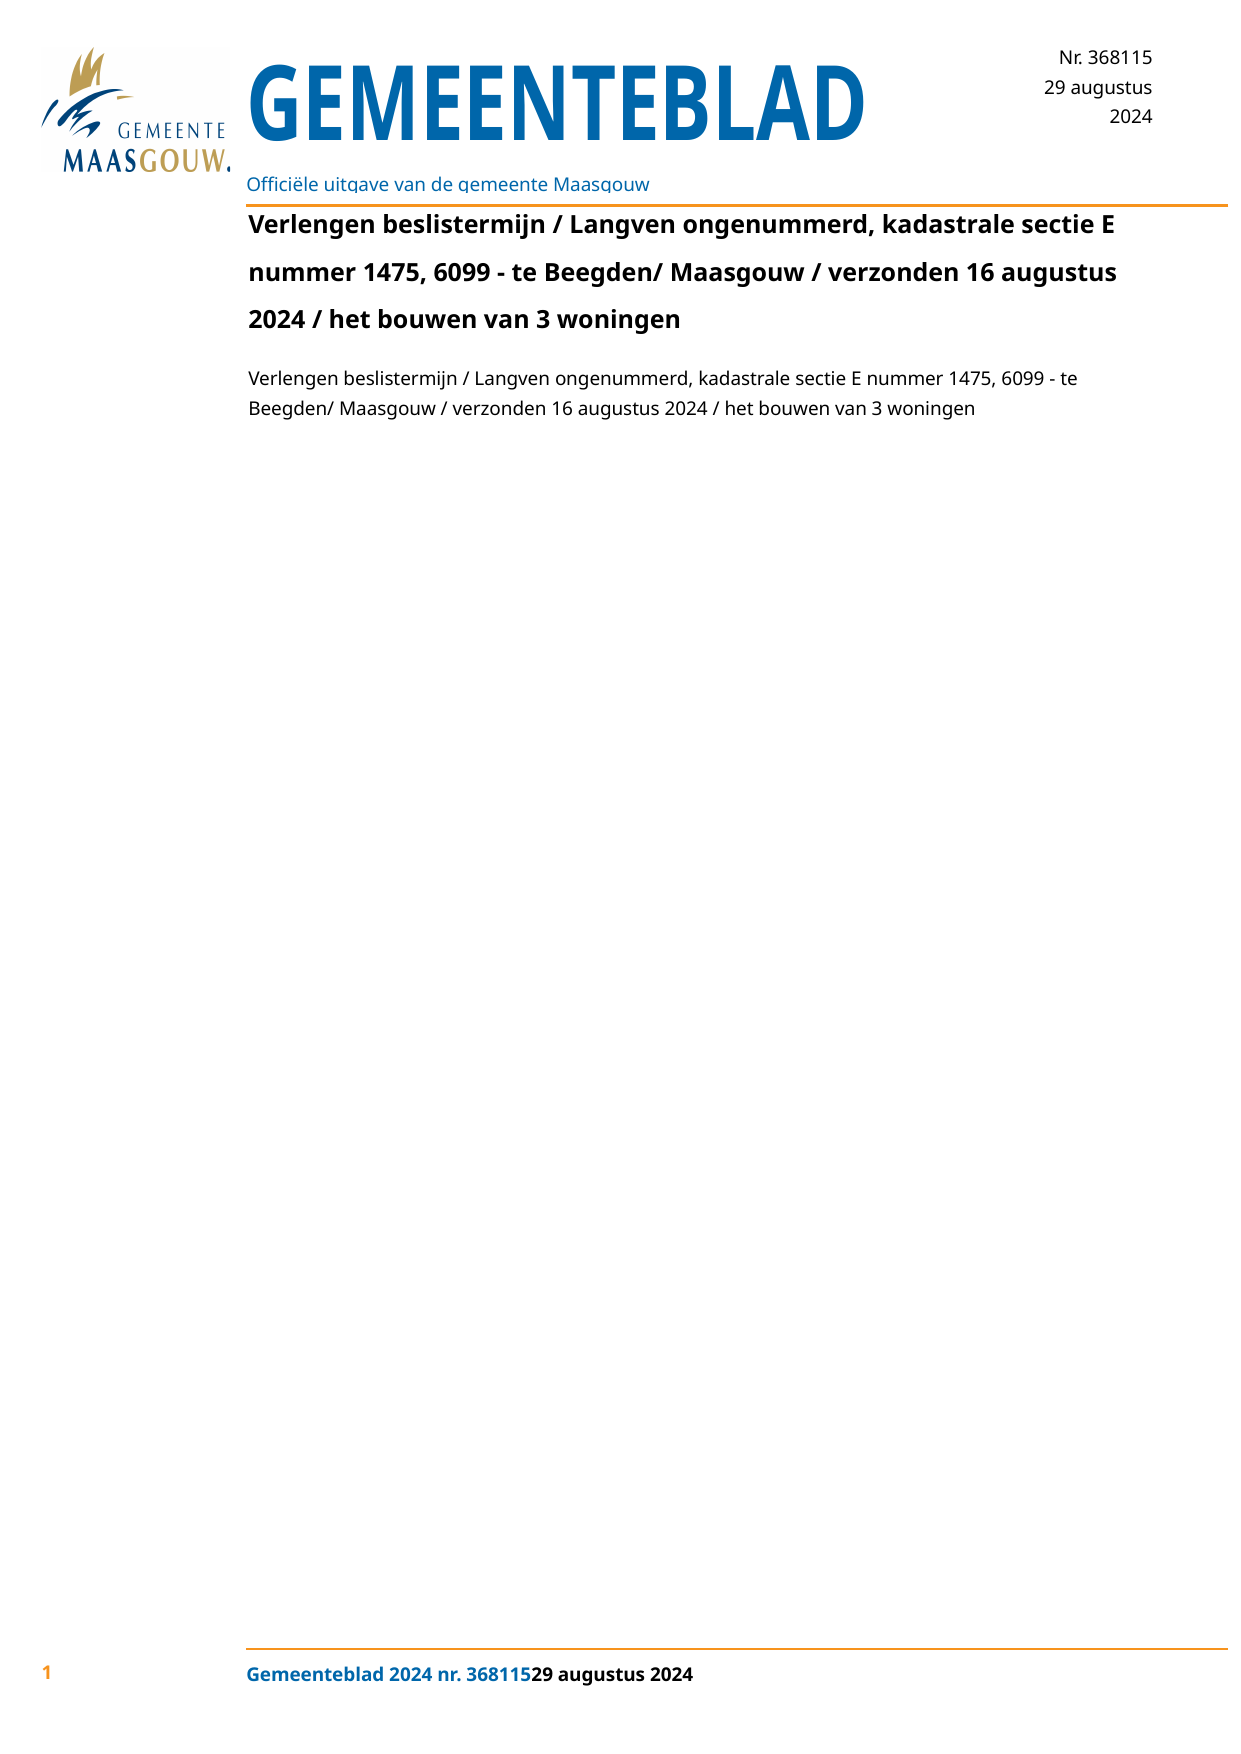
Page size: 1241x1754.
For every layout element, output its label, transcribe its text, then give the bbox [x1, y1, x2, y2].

text Verlengen beslistermijn / Langven ongenummerd, kadastrale sectie E nummer 1475, 6099 - te Beegden/ Maasgouw / verzonden 16 augustus 2024 / het bouwen van 3 woningen [248, 366, 1152, 421]
picture [41, 47, 231, 172]
text Verlengen beslistermijn / Langven ongenummerd, kadastrale sectie E nummer 1475, 6099 - te Beegden/ Maasgouw / verzonden 16 augustus 2024 / het bouwen van 3 woningen [248, 207, 1152, 336]
